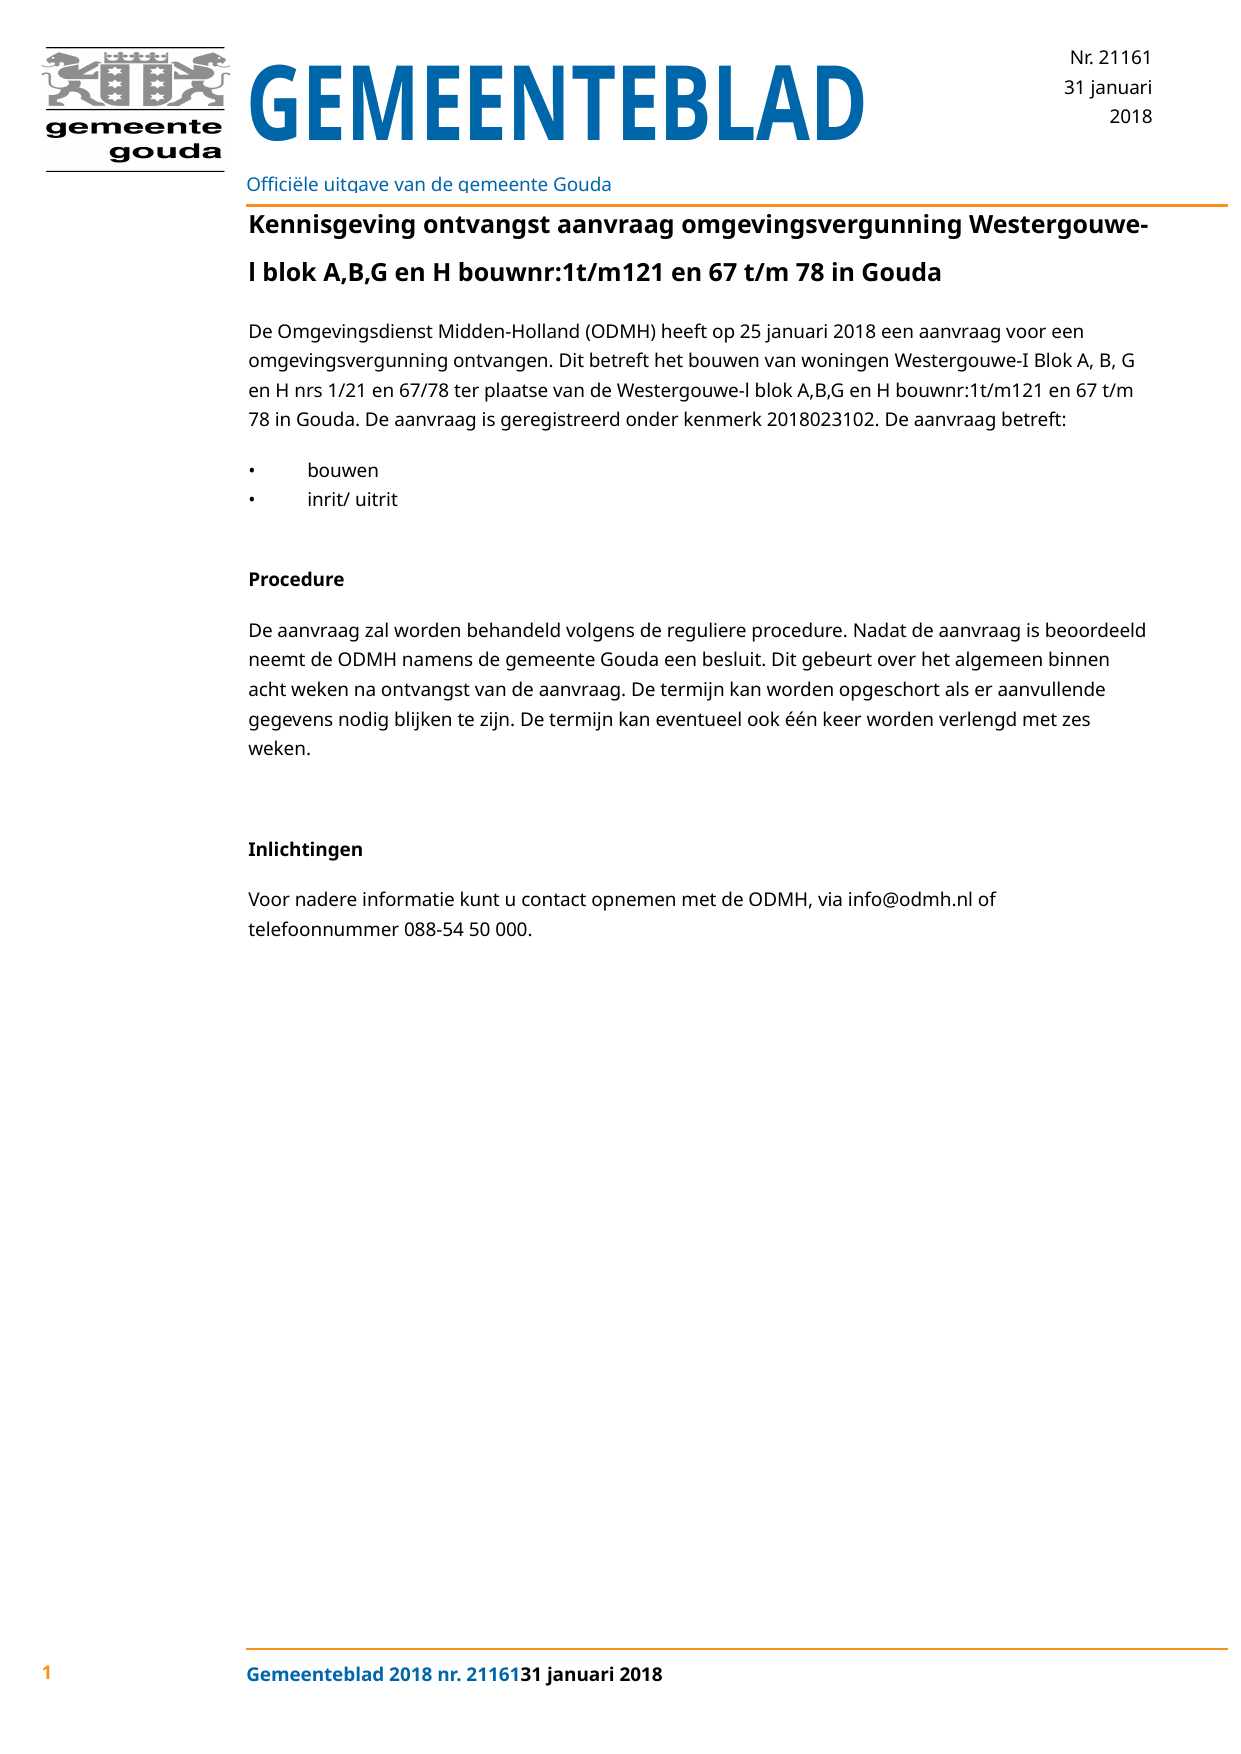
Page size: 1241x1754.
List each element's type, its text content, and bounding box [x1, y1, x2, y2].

text Procedure [248, 567, 1152, 592]
text Voor nadere informatie kunt u contact opnemen met de ODMH, via info@odmh.nl of telefoonnummer 088-54 50 000. [248, 887, 1152, 942]
list bouwen [248, 457, 1152, 483]
text De aanvraag zal worden behandeld volgens de reguliere procedure. Nadat de aanvraag is beoordeeld neemt de ODMH namens de gemeente Gouda een besluit. Dit gebeurt over het algemeen binnen acht weken na ontvangst van de aanvraag. De termijn kan worden opgeschort als er aanvullende gegevens nodig blijken te zijn. De termijn kan eventueel ook één keer worden verlengd met zes weken. [248, 617, 1152, 761]
list inrit/ uitrit [248, 487, 1152, 512]
text Kennisgeving ontvangst aanvraag omgevingsvergunning Westergouwe-l blok A,B,G en H bouwnr:1t/m121 en 67 t/m 78 in Gouda [248, 207, 1152, 288]
picture [41, 47, 231, 172]
text Inlichtingen [248, 836, 1152, 862]
text De Omgevingsdienst Midden-Holland (ODMH) heeft op 25 januari 2018 een aanvraag voor een omgevingsvergunning ontvangen. Dit betreft het bouwen van woningen Westergouwe-I Blok A, B, G en H nrs 1/21 en 67/78 ter plaatse van de Westergouwe-l blok A,B,G en H bouwnr:1t/m121 en 67 t/m 78 in Gouda. De aanvraag is geregistreerd onder kenmerk 2018023102. De aanvraag betreft: [248, 318, 1152, 432]
